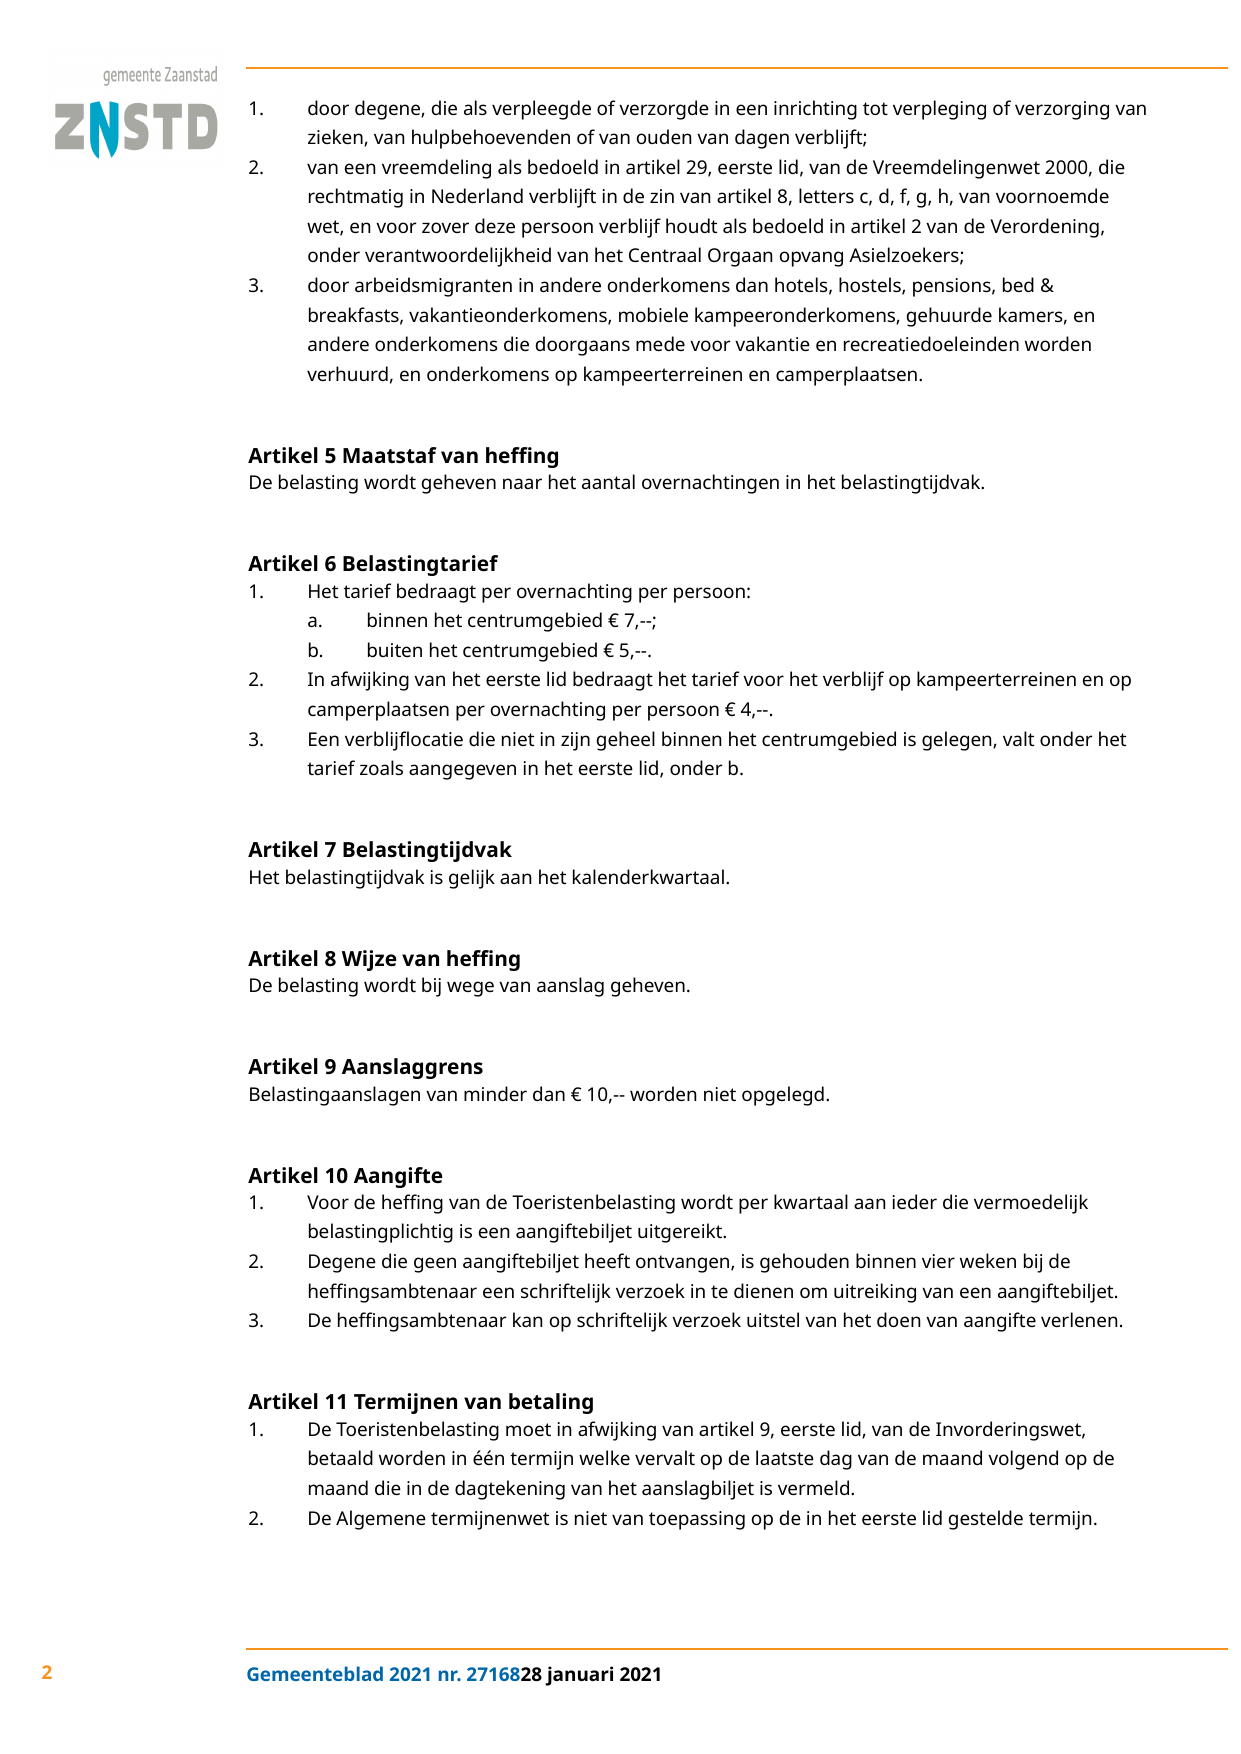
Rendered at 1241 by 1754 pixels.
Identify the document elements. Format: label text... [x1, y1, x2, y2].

list De Algemene termijnenwet is niet van toepassing op de in het eerste lid gestelde termijn. [248, 1505, 1152, 1530]
text Artikel 10 Aangifte [248, 1161, 1152, 1189]
list Een verblijflocatie die niet in zijn geheel binnen het centrumgebied is gelegen, valt onder het tarief zoals aangegeven in het eerste lid, onder b. [248, 726, 1152, 781]
list door arbeidsmigranten in andere onderkomens dan hotels, hostels, pensions, bed & breakfasts, vakantieonderkomens, mobiele kampeeronderkomens, gehuurde kamers, en andere onderkomens die doorgaans mede voor vakantie en recreatiedoeleinden worden verhuurd, en onderkomens op kampeerterreinen en camperplaatsen. [248, 272, 1152, 387]
list Degene die geen aangiftebiljet heeft ontvangen, is gehouden binnen vier weken bij de heffingsambtenaar een schriftelijk verzoek in te dienen om uitreiking van een aangiftebiljet. [248, 1248, 1152, 1304]
text De belasting wordt bij wege van aanslag geheven. [248, 972, 1152, 998]
text Het belastingtijdvak is gelijk aan het kalenderkwartaal. [248, 864, 1152, 889]
list buiten het centrumgebied € 5,--. [307, 637, 1152, 663]
text Artikel 9 Aanslaggrens [248, 1052, 1152, 1081]
picture [41, 47, 231, 172]
list Het tarief bedraagt per overnachting per persoon: [248, 578, 1152, 604]
list door degene, die als verpleegde of verzorgde in een inrichting tot verpleging of verzorging van zieken, van hulpbehoevenden of van ouden van dagen verblijft; [248, 95, 1152, 150]
list De heffingsambtenaar kan op schriftelijk verzoek uitstel van het doen van aangifte verlenen. [248, 1307, 1152, 1333]
text Artikel 7 Belastingtijdvak [248, 835, 1152, 864]
text Artikel 8 Wijze van heffing [248, 944, 1152, 972]
list Voor de heffing van de Toeristenbelasting wordt per kwartaal aan ieder die vermoedelijk belastingplichtig is een aangiftebiljet uitgereikt. [248, 1189, 1152, 1244]
text De belasting wordt geheven naar het aantal overnachtingen in het belastingtijdvak. [248, 469, 1152, 495]
list De Toeristenbelasting moet in afwijking van artikel 9, eerste lid, van de Invorderingswet, betaald worden in één termijn welke vervalt op de laatste dag van de maand volgend op de maand die in de dagtekening van het aanslagbiljet is vermeld. [248, 1416, 1152, 1501]
text Belastingaanslagen van minder dan € 10,-- worden niet opgelegd. [248, 1081, 1152, 1106]
list binnen het centrumgebied € 7,--; [307, 607, 1152, 633]
text Artikel 6 Belastingtarief [248, 549, 1152, 578]
list In afwijking van het eerste lid bedraagt het tarief voor het verblijf op kampeerterreinen en op camperplaatsen per overnachting per persoon € 4,--. [248, 667, 1152, 722]
text Artikel 11 Termijnen van betaling [248, 1387, 1152, 1416]
text Artikel 5 Maatstaf van heffing [248, 441, 1152, 469]
list van een vreemdeling als bedoeld in artikel 29, eerste lid, van de Vreemdelingenwet 2000, die rechtmatig in Nederland verblijft in de zin van artikel 8, letters c, d, f, g, h, van voornoemde wet, en voor zover deze persoon verblijf houdt als bedoeld in artikel 2 van de Verordening, onder verantwoordelijkheid van het Centraal Orgaan opvang Asielzoekers; [248, 154, 1152, 268]
